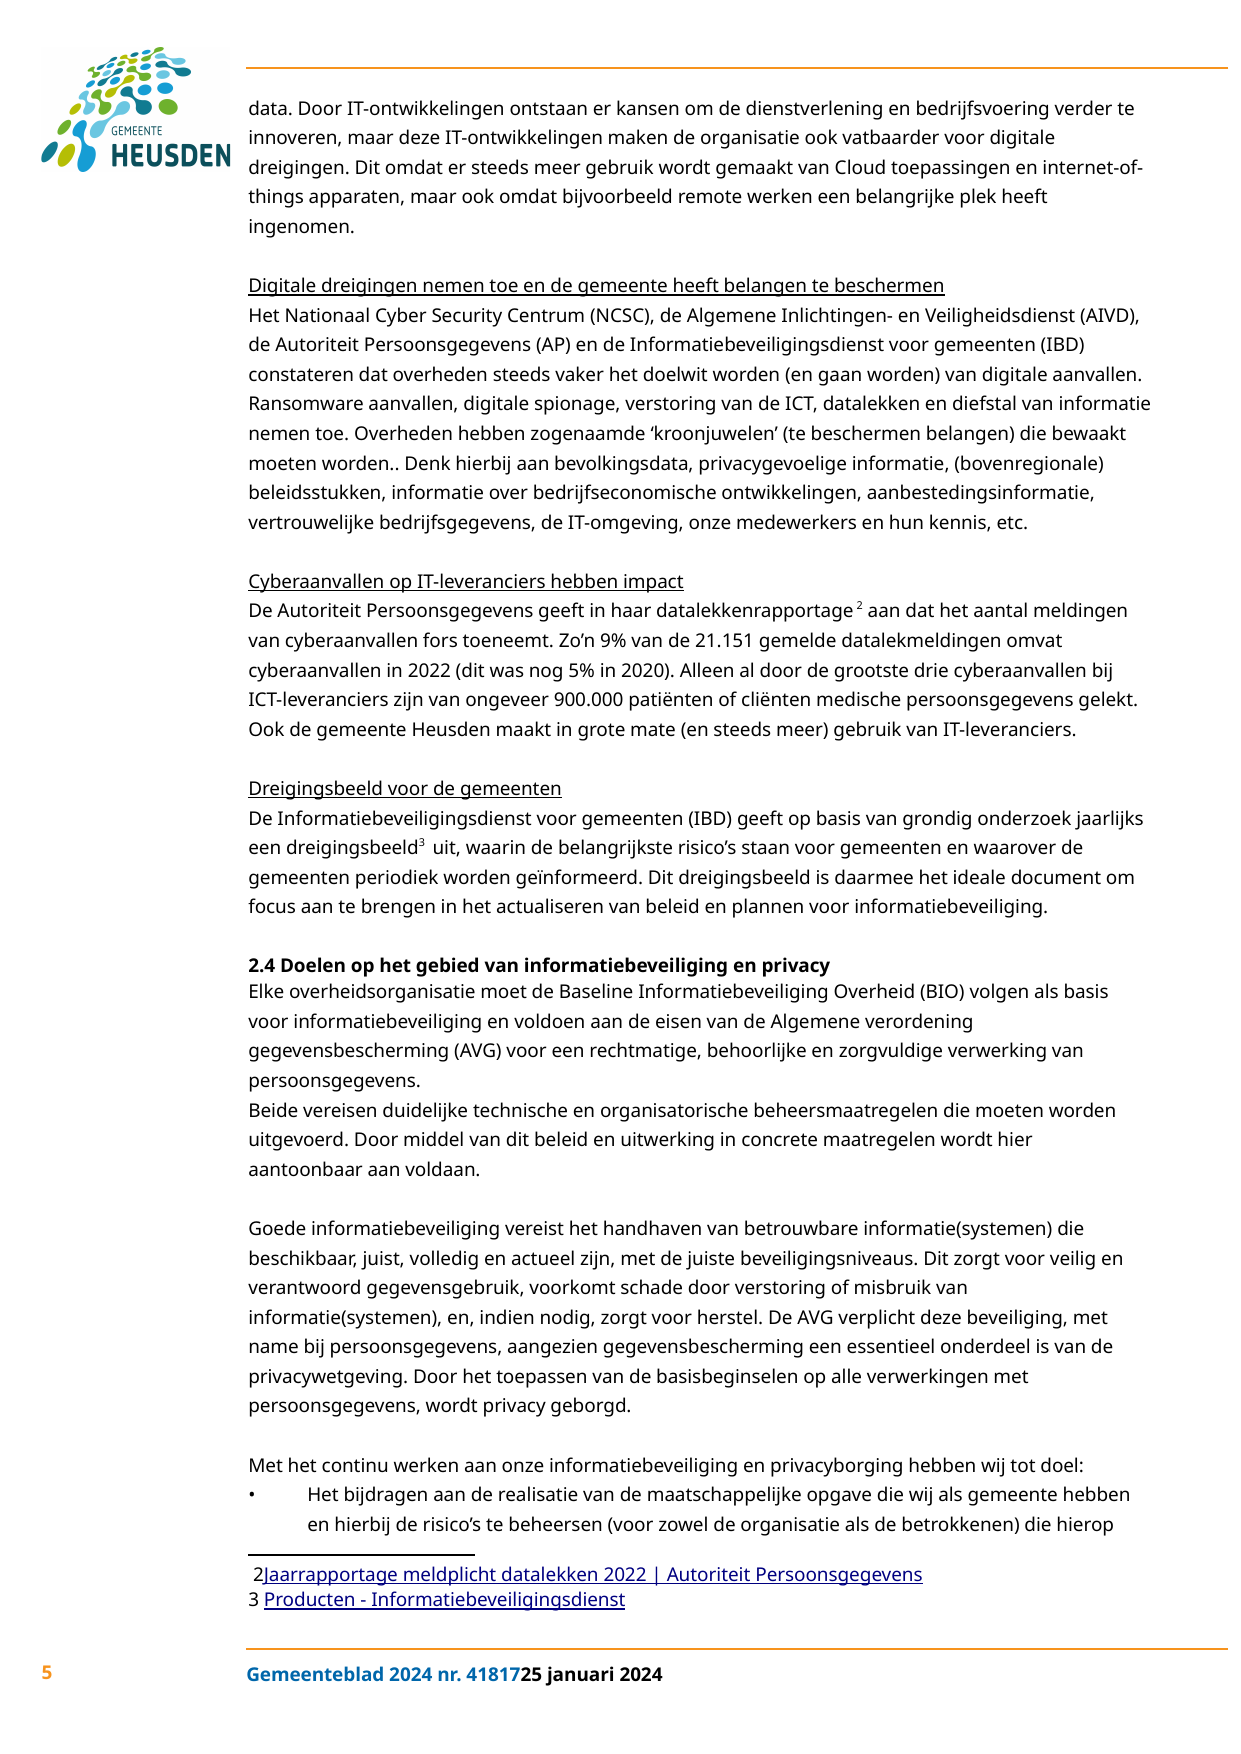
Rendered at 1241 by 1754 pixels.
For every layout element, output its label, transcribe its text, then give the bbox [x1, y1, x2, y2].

text Dreigingsbeeld voor de gemeenten [248, 775, 1152, 801]
text Digitale dreigingen nemen toe en de gemeente heeft belangen te beschermen [248, 272, 1152, 298]
picture [41, 47, 231, 172]
text Jaarrapportage meldplicht datalekken 2022 | Autoriteit Persoonsgegevens [248, 1561, 1152, 1586]
text De Autoriteit Persoonsgegevens geeft in haar datalekkenrapportage aan dat het aantal meldingen van cyberaanvallen fors toeneemt. Zo’n 9% van de 21.151 gemelde datalekmeldingen omvat cyberaanvallen in 2022 (dit was nog 5% in 2020). Alleen al door de grootste drie cyberaanvallen bij ICT-leveranciers zijn van ongeveer 900.000 patiënten of cliënten medische persoonsgegevens gelekt. Ook de gemeente Heusden maakt in grote mate (en steeds meer) gebruik van IT-leveranciers. [248, 598, 1152, 742]
list Het bijdragen aan de realisatie van de maatschappelijke opgave die wij als gemeente hebben en hierbij de risico’s te beheersen (voor zowel de organisatie als de betrokkenen) die hierop [248, 1481, 1152, 1537]
text Goede informatiebeveiliging vereist het handhaven van betrouwbare informatie(systemen) die beschikbaar, juist, volledig en actueel zijn, met de juiste beveiligingsniveaus. Dit zorgt voor veilig en verantwoord gegevensgebruik, voorkomt schade door verstoring of misbruik van informatie(systemen), en, indien nodig, zorgt voor herstel. De AVG verplicht deze beveiliging, met name bij persoonsgegevens, aangezien gegevensbescherming een essentieel onderdeel is van de privacywetgeving. Door het toepassen van de basisbeginselen op alle verwerkingen met persoonsgegevens, wordt privacy geborgd. [248, 1215, 1152, 1418]
text Beide vereisen duidelijke technische en organisatorische beheersmaatregelen die moeten worden uitgevoerd. Door middel van dit beleid en uitwerking in concrete maatregelen wordt hier aantoonbaar aan voldaan. [248, 1097, 1152, 1182]
text De Informatiebeveiligingsdienst voor gemeenten (IBD) geeft op basis van grondig onderzoek jaarlijks een dreigingsbeeld uit, waarin de belangrijkste risico’s staan voor gemeenten en waarover de gemeenten periodiek worden geïnformeerd. Dit dreigingsbeeld is daarmee het ideale document om focus aan te brengen in het actualiseren van beleid en plannen voor informatiebeveiliging. [248, 805, 1152, 919]
text Met het continu werken aan onze informatiebeveiliging en privacyborging hebben wij tot doel: [248, 1452, 1152, 1477]
text 2.4 Doelen op het gebied van informatiebeveiliging en privacy [248, 953, 1152, 978]
text Producten - Informatiebeveiligingsdienst [248, 1586, 1152, 1612]
text Het Nationaal Cyber Security Centrum (NCSC), de Algemene Inlichtingen- en Veiligheidsdienst (AIVD), de Autoriteit Persoonsgegevens (AP) en de Informatiebeveiligingsdienst voor gemeenten (IBD) constateren dat overheden steeds vaker het doelwit worden (en gaan worden) van digitale aanvallen. Ransomware aanvallen, digitale spionage, verstoring van de ICT, datalekken en diefstal van informatie nemen toe. Overheden hebben zogenaamde ‘kroonjuwelen’ (te beschermen belangen) die bewaakt moeten worden.. Denk hierbij aan bevolkingsdata, privacygevoelige informatie, (bovenregionale) beleidsstukken, informatie over bedrijfseconomische ontwikkelingen, aanbestedingsinformatie, vertrouwelijke bedrijfsgegevens, de IT-omgeving, onze medewerkers en hun kennis, etc. [248, 302, 1152, 535]
text Elke overheidsorganisatie moet de Baseline Informatiebeveiliging Overheid (BIO) volgen als basis voor informatiebeveiliging en voldoen aan de eisen van de Algemene verordening gegevensbescherming (AVG) voor een rechtmatige, behoorlijke en zorgvuldige verwerking van persoonsgegevens. [248, 978, 1152, 1093]
text Cyberaanvallen op IT-leveranciers hebben impact [248, 568, 1152, 594]
text data. Door IT-ontwikkelingen ontstaan er kansen om de dienstverlening en bedrijfsvoering verder te innoveren, maar deze IT-ontwikkelingen maken de organisatie ook vatbaarder voor digitale dreigingen. Dit omdat er steeds meer gebruik wordt gemaakt van Cloud toepassingen en internet-of-things apparaten, maar ook omdat bijvoorbeeld remote werken een belangrijke plek heeft ingenomen. [248, 95, 1152, 239]
